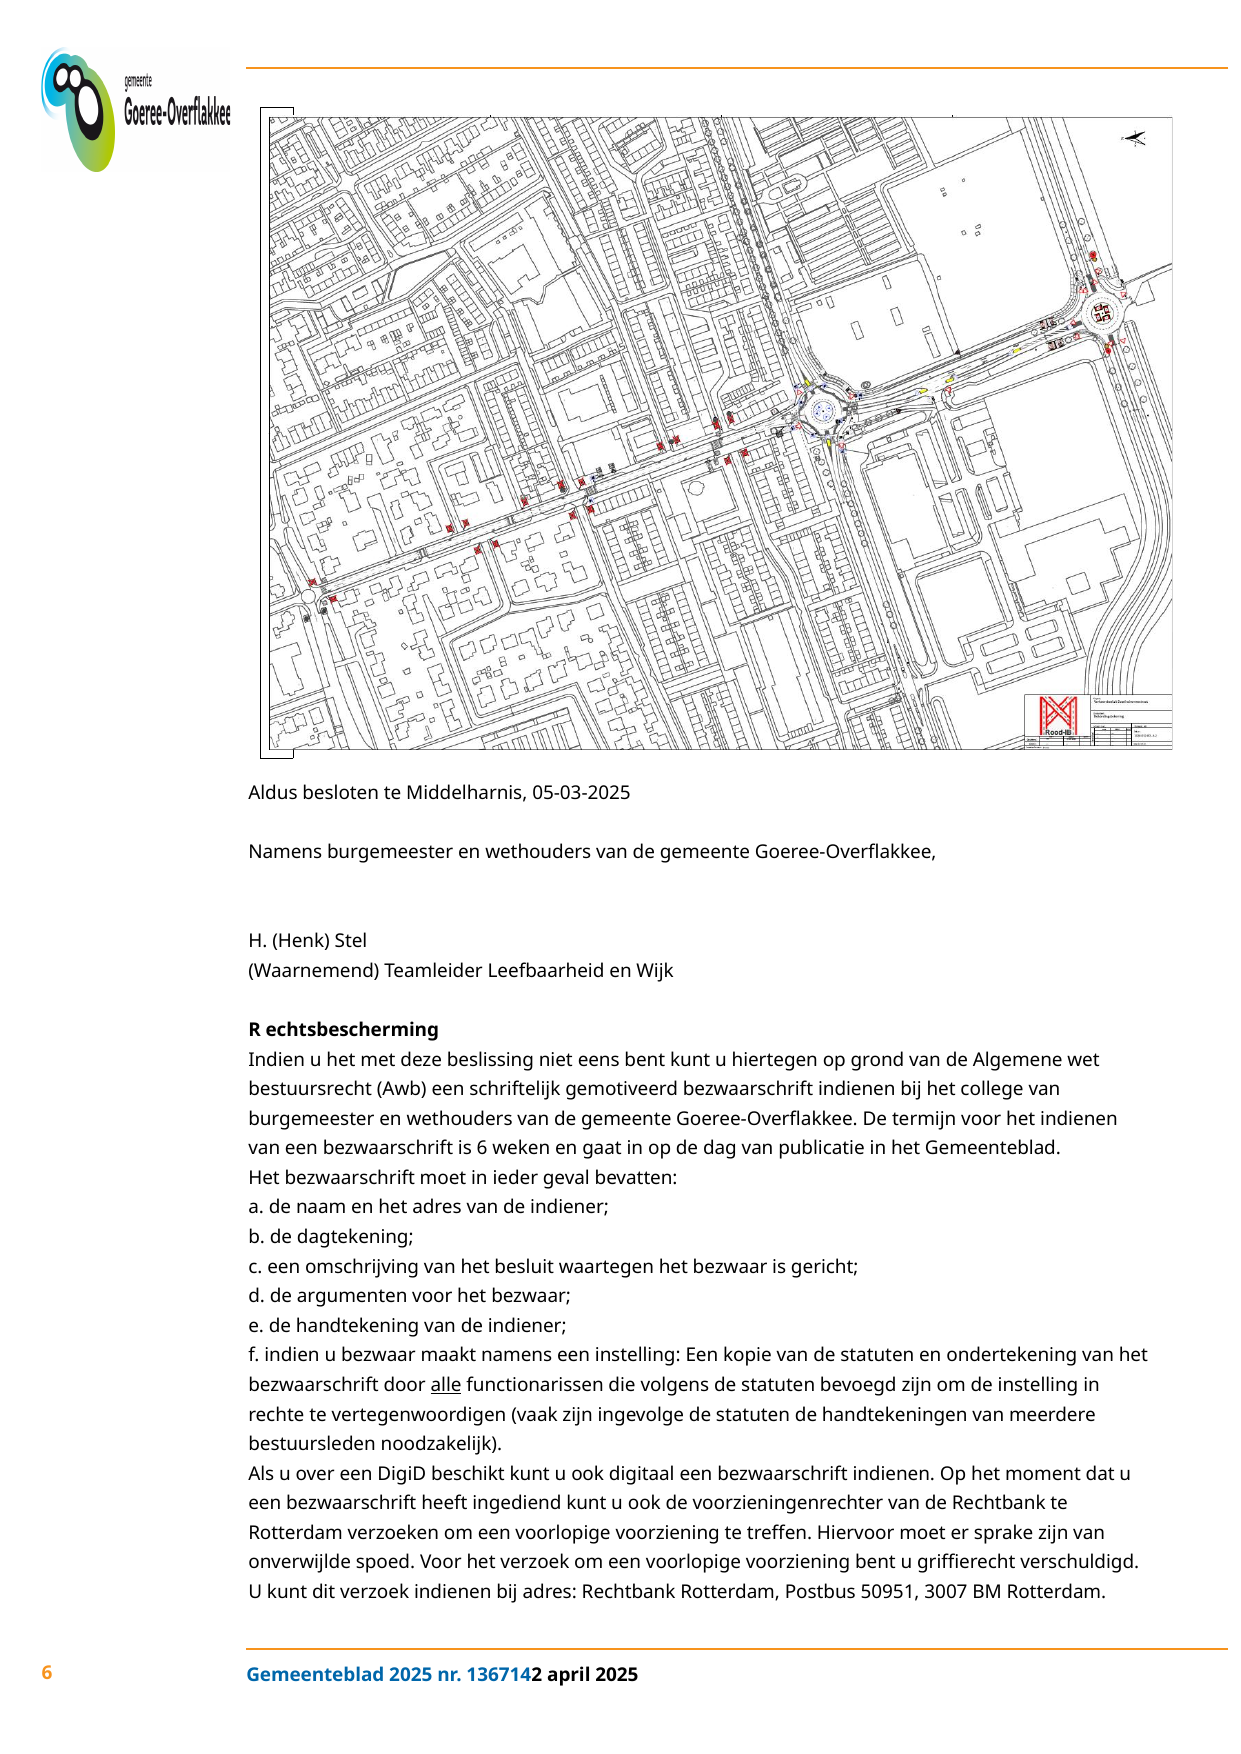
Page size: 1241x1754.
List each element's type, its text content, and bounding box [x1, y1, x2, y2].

picture [268, 115, 1173, 750]
text H. (Henk) Stel [248, 927, 1152, 953]
text (Waarnemend) Teamleider Leefbaarheid en Wijk [248, 957, 1152, 983]
text Namens burgemeester en wethouders van de gemeente Goeree-Overflakkee, [248, 839, 1152, 864]
text Als u over een DigiD beschikt kunt u ook digitaal een bezwaarschrift indienen. Op het moment dat u een bezwaarschrift heeft ingediend kunt u ook de voorzieningenrechter van de Rechtbank te Rotterdam verzoeken om een voorlopige voorziening te treffen. Hiervoor moet er sprake zijn van onverwijlde spoed. Voor het verzoek om een voorlopige voorziening bent u griffierecht verschuldigd. U kunt dit verzoek indienen bij adres: Rechtbank Rotterdam, Postbus 50951, 3007 BM Rotterdam. [248, 1460, 1152, 1604]
text b. de dagtekening; [248, 1223, 1152, 1249]
text e. de handtekening van de indiener; [248, 1312, 1152, 1338]
text Aldus besloten te Middelharnis, 05-03-2025 [248, 779, 1152, 805]
text f. indien u bezwaar maakt namens een instelling: Een kopie van de statuten en ondertekening van het bezwaarschrift door alle functionarissen die volgens de statuten bevoegd zijn om de instelling in rechte te vertegenwoordigen (vaak zijn ingevolge de statuten de handtekeningen van meerdere bestuursleden noodzakelijk). [248, 1342, 1152, 1456]
text a. de naam en het adres van de indiener; [248, 1194, 1152, 1219]
text R echtsbescherming [248, 1016, 1152, 1042]
text Indien u het met deze beslissing niet eens bent kunt u hiertegen op grond van de Algemene wet bestuursrecht (Awb) een schriftelijk gemotiveerd bezwaarschrift indienen bij het college van burgemeester en wethouders van de gemeente Goeree-Overflakkee. De termijn voor het indienen van een bezwaarschrift is 6 weken en gaat in op de dag van publicatie in het Gemeenteblad. [248, 1046, 1152, 1160]
text d. de argumenten voor het bezwaar; [248, 1282, 1152, 1308]
text c. een omschrijving van het besluit waartegen het bezwaar is gericht; [248, 1253, 1152, 1279]
picture [41, 47, 231, 172]
text Het bezwaarschrift moet in ieder geval bevatten: [248, 1164, 1152, 1190]
